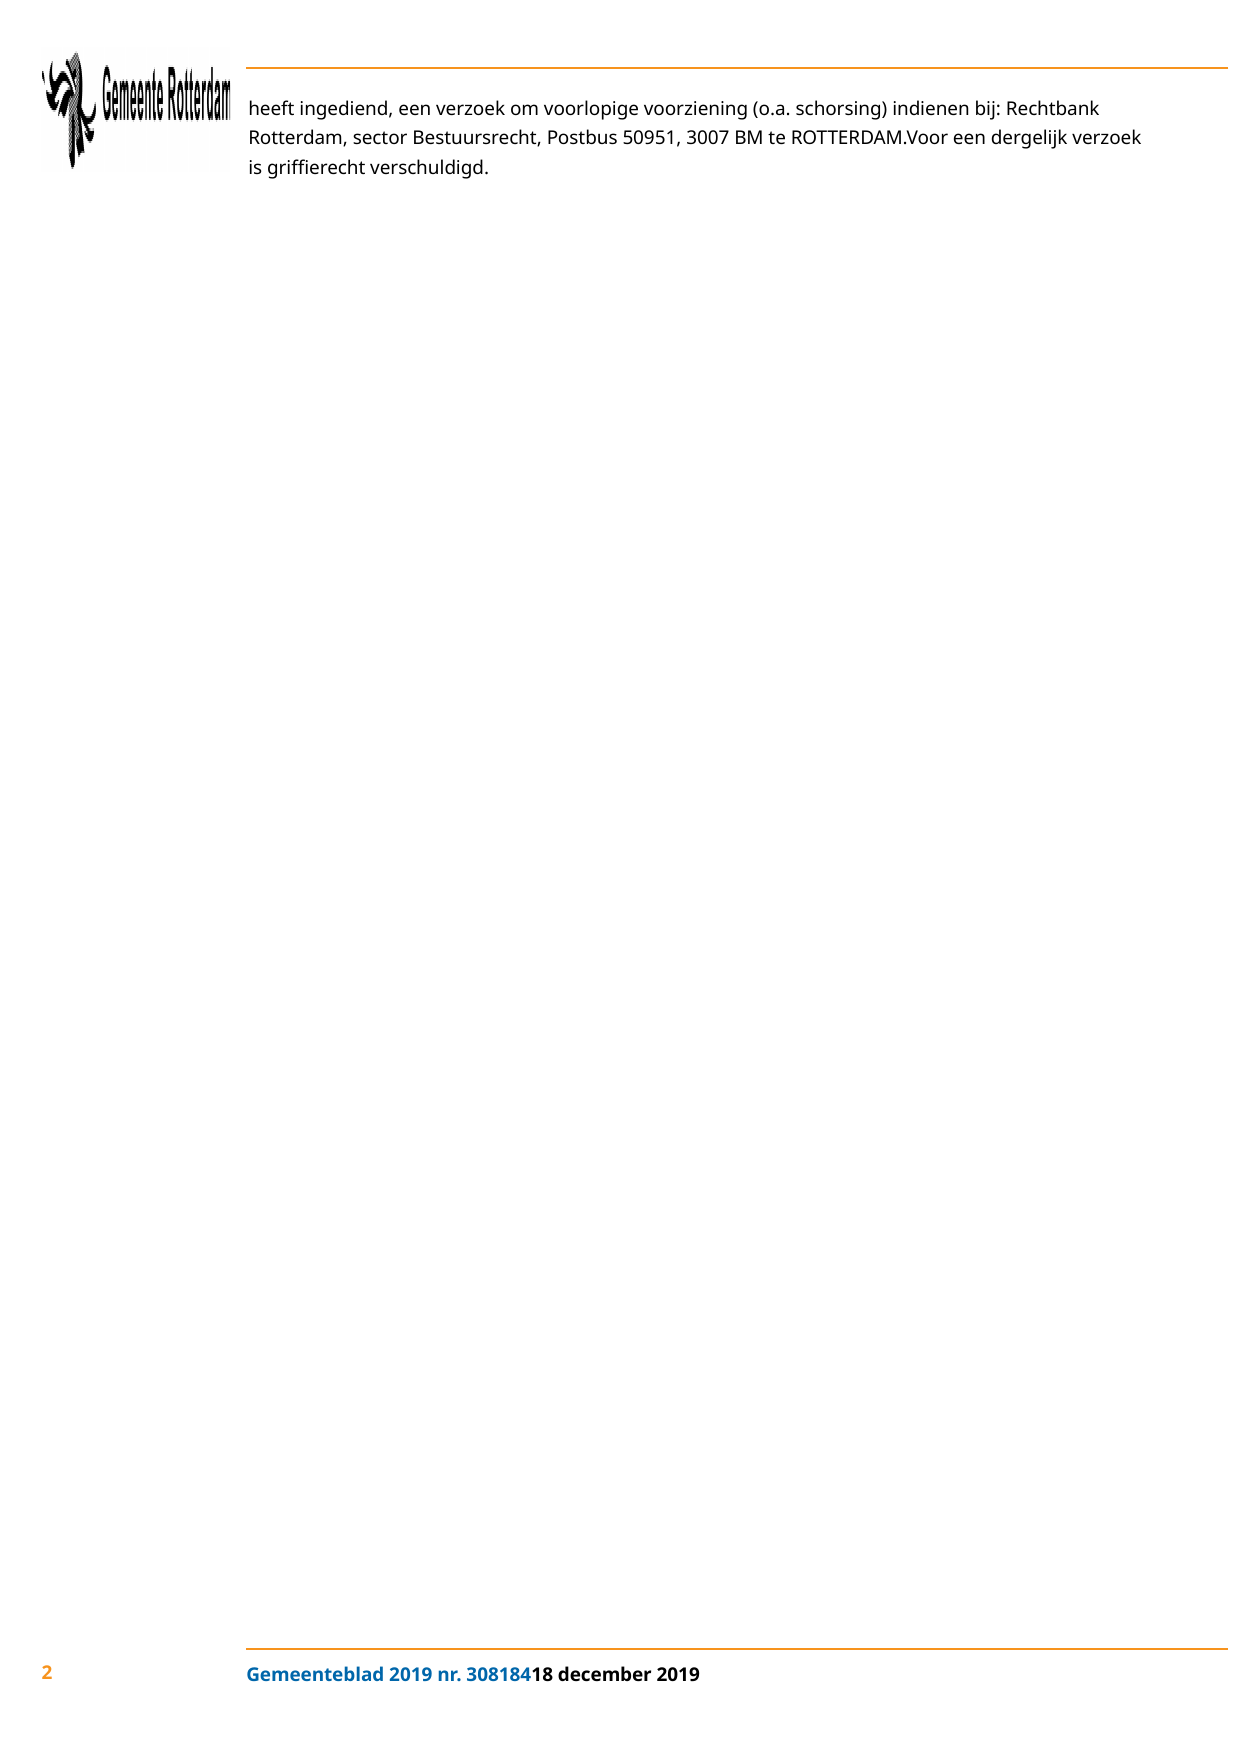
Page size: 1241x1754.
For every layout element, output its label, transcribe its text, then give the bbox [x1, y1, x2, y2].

picture [41, 47, 231, 172]
text heeft ingediend, een verzoek om voorlopige voorziening (o.a. schorsing) indienen bij: Rechtbank Rotterdam, sector Bestuursrecht, Postbus 50951, 3007 BM te ROTTERDAM.Voor een dergelijk verzoek is griffierecht verschuldigd. [248, 95, 1152, 180]
